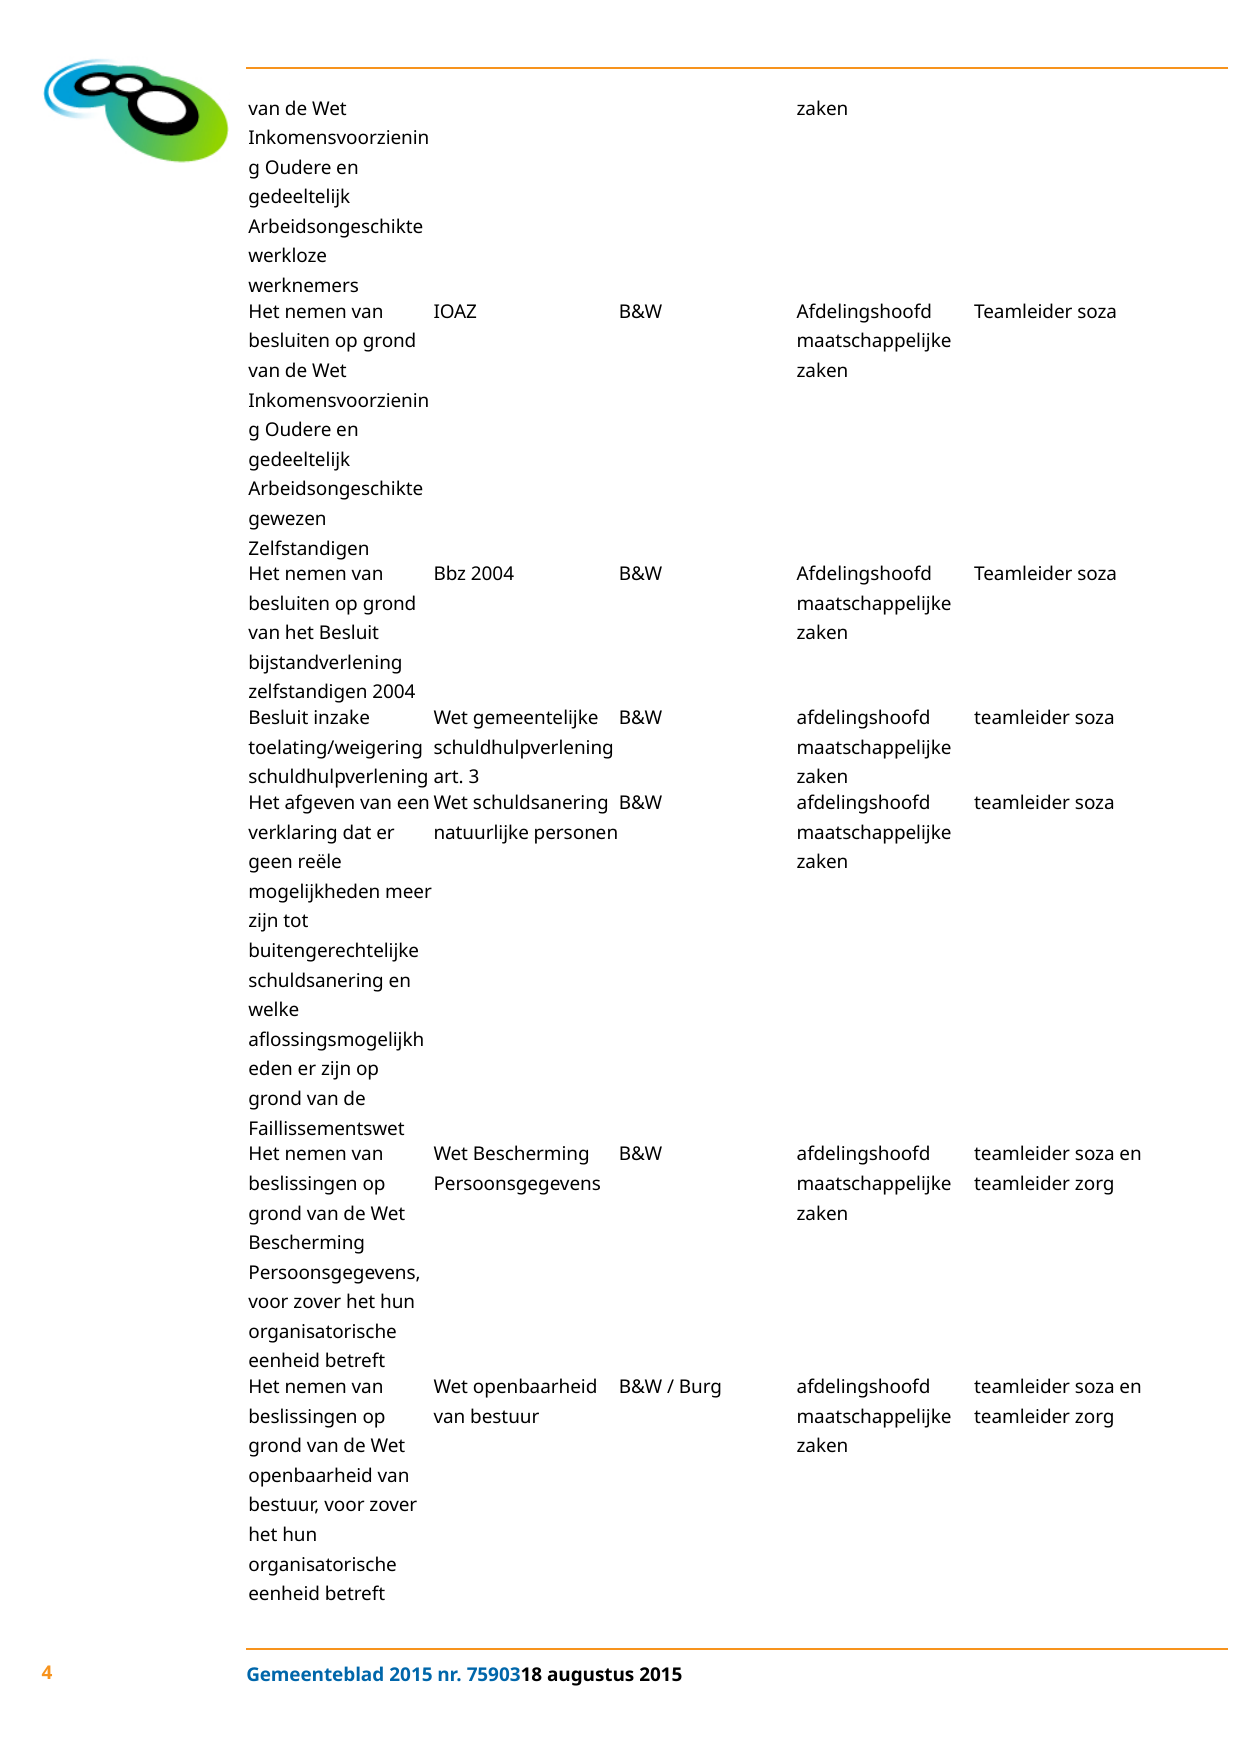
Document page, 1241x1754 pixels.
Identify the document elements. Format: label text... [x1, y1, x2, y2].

table_cell teamleider soza en teamleider zorg [974, 1373, 1152, 1606]
table_cell Het nemen van besluiten op grond van het Besluit bijstandverlening zelfstandigen 2004 [248, 560, 433, 704]
table_cell B&W [619, 705, 796, 789]
table_cell afdelingshoofd maatschappelijke zaken [796, 1141, 974, 1373]
table_cell Afdelingshoofd maatschappelijke zaken [796, 560, 974, 704]
table_cell Wet Bescherming Persoonsgegevens [433, 1141, 619, 1373]
table_cell Wet openbaarheid van bestuur [433, 1373, 619, 1606]
table_cell Het nemen van besluiten op grond van de Wet Inkomensvoorziening Oudere en gedeeltelijk Arbeidsongeschikte gewezen Zelfstandigen [248, 298, 433, 560]
table_cell Het afgeven van een verklaring dat er geen reële mogelijkheden meer zijn tot buitengerechtelijke schuldsanering en welke aflossingsmogelijkheden er zijn op grond van de Faillissementswet [248, 789, 433, 1141]
table_cell Teamleider soza [974, 560, 1152, 704]
table_cell Het nemen van beslissingen op grond van de Wet Bescherming Persoonsgegevens, voor zover het hun organisatorische eenheid betreft [248, 1141, 433, 1373]
table_cell Teamleider soza [974, 298, 1152, 560]
table_cell B&W [619, 298, 796, 560]
table_cell zaken [796, 95, 974, 298]
table_cell B&W [619, 789, 796, 1141]
table_cell [433, 95, 619, 298]
table_cell [619, 95, 796, 298]
table_cell afdelingshoofd maatschappelijke zaken [796, 705, 974, 789]
table_cell afdelingshoofd maatschappelijke zaken [796, 1373, 974, 1606]
table_cell Besluit inzake toelating/weigering schuldhulpverlening [248, 705, 433, 789]
table_cell IOAZ [433, 298, 619, 560]
table_cell Bbz 2004 [433, 560, 619, 704]
table_cell Wet gemeentelijke schuldhulpverlening art. 3 [433, 705, 619, 789]
table_cell Wet schuldsanering natuurlijke personen [433, 789, 619, 1141]
table_cell teamleider soza en teamleider zorg [974, 1141, 1152, 1373]
table_cell Het nemen van beslissingen op grond van de Wet openbaarheid van bestuur, voor zover het hun organisatorische eenheid betreft [248, 1373, 433, 1606]
table_cell teamleider soza [974, 705, 1152, 789]
table_cell [974, 95, 1152, 298]
table_cell afdelingshoofd maatschappelijke zaken [796, 789, 974, 1141]
table_cell B&W [619, 560, 796, 704]
table_cell B&W [619, 1141, 796, 1373]
table_cell van de Wet Inkomensvoorziening Oudere en gedeeltelijk Arbeidsongeschikte werkloze werknemers [248, 95, 433, 298]
picture [41, 47, 231, 172]
table_cell Afdelingshoofd maatschappelijke zaken [796, 298, 974, 560]
table_cell teamleider soza [974, 789, 1152, 1141]
table_cell B&W / Burg [619, 1373, 796, 1606]
